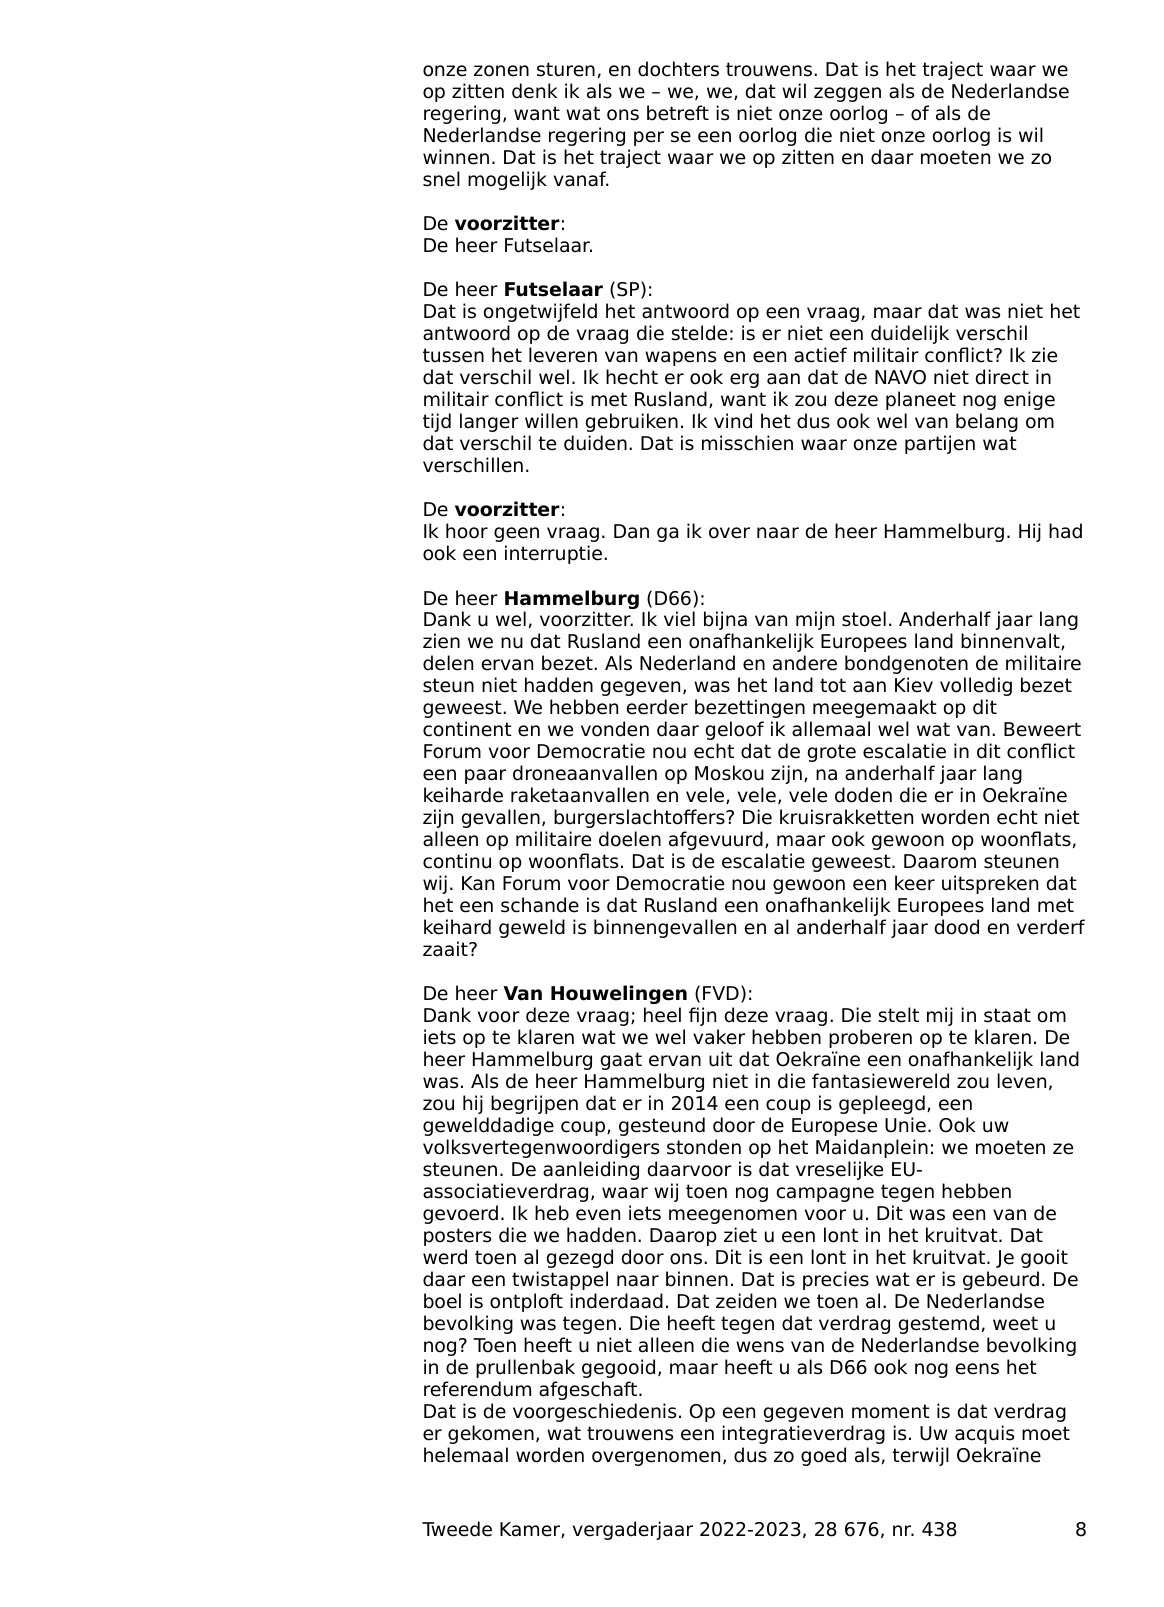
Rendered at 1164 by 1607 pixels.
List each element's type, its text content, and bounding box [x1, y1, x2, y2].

text De voorzitter: [422, 213, 1087, 235]
text onze zonen sturen, en dochters trouwens. Dat is het traject waar we op zitten denk ik als we – we, we, dat wil zeggen als de Nederlandse regering, want wat ons betreft is niet onze oorlog – of als de Nederlandse regering per se een oorlog die niet onze oorlog is wil winnen. Dat is het traject waar we op zitten en daar moeten we zo snel mogelijk vanaf. [422, 59, 1087, 191]
text Dat is ongetwijfeld het antwoord op een vraag, maar dat was niet het antwoord op de vraag die stelde: is er niet een duidelijk verschil tussen het leveren van wapens en een actief militair conflict? Ik zie dat verschil wel. Ik hecht er ook erg aan dat de NAVO niet direct in militair conflict is met Rusland, want ik zou deze planeet nog enige tijd langer willen gebruiken. Ik vind het dus ook wel van belang om dat verschil te duiden. Dat is misschien waar onze partijen wat verschillen. [422, 301, 1087, 477]
text De heer Futselaar. [422, 235, 1087, 257]
text De heer Hammelburg (D66): [422, 587, 1087, 609]
text Dank voor deze vraag; heel fijn deze vraag. Die stelt mij in staat om iets op te klaren wat we wel vaker hebben proberen op te klaren. De heer Hammelburg gaat ervan uit dat Oekraïne een onafhankelijk land was. Als de heer Hammelburg niet in die fantasiewereld zou leven, zou hij begrijpen dat er in 2014 een coup is gepleegd, een gewelddadige coup, gesteund door de Europese Unie. Ook uw volksvertegenwoordigers stonden op het Maidanplein: we moeten ze steunen. De aanleiding daarvoor is dat vreselijke EU-associatieverdrag, waar wij toen nog campagne tegen hebben gevoerd. Ik heb even iets meegenomen voor u. Dit was een van de posters die we hadden. Daarop ziet u een lont in het kruitvat. Dat werd toen al gezegd door ons. Dit is een lont in het kruitvat. Je gooit daar een twistappel naar binnen. Dat is precies wat er is gebeurd. De boel is ontploft inderdaad. Dat zeiden we toen al. De Nederlandse bevolking was tegen. Die heeft tegen dat verdrag gestemd, weet u nog? Toen heeft u niet alleen die wens van de Nederlandse bevolking in de prullenbak gegooid, maar heeft u als D66 ook nog eens het referendum afgeschaft. [422, 1005, 1087, 1401]
text De heer Van Houwelingen (FVD): [422, 983, 1087, 1005]
text De heer Futselaar (SP): [422, 279, 1087, 301]
text Ik hoor geen vraag. Dan ga ik over naar de heer Hammelburg. Hij had ook een interruptie. [422, 521, 1087, 565]
text Dank u wel, voorzitter. Ik viel bijna van mijn stoel. Anderhalf jaar lang zien we nu dat Rusland een onafhankelijk Europees land binnenvalt, delen ervan bezet. Als Nederland en andere bondgenoten de militaire steun niet hadden gegeven, was het land tot aan Kiev volledig bezet geweest. We hebben eerder bezettingen meegemaakt op dit continent en we vonden daar geloof ik allemaal wel wat van. Beweert Forum voor Democratie nou echt dat de grote escalatie in dit conflict een paar droneaanvallen op Moskou zijn, na anderhalf jaar lang keiharde raketaanvallen en vele, vele, vele doden die er in Oekraïne zijn gevallen, burgerslachtoffers? Die kruisrakketten worden echt niet alleen op militaire doelen afgevuurd, maar ook gewoon op woonflats, continu op woonflats. Dat is de escalatie geweest. Daarom steunen wij. Kan Forum voor Democratie nou gewoon een keer uitspreken dat het een schande is dat Rusland een onafhankelijk Europees land met keihard geweld is binnengevallen en al anderhalf jaar dood en verderf zaait? [422, 609, 1087, 961]
text Dat is de voorgeschiedenis. Op een gegeven moment is dat verdrag er gekomen, wat trouwens een integratieverdrag is. Uw acquis moet helemaal worden overgenomen, dus zo goed als, terwijl Oekraïne [422, 1401, 1087, 1467]
text De voorzitter: [422, 499, 1087, 521]
